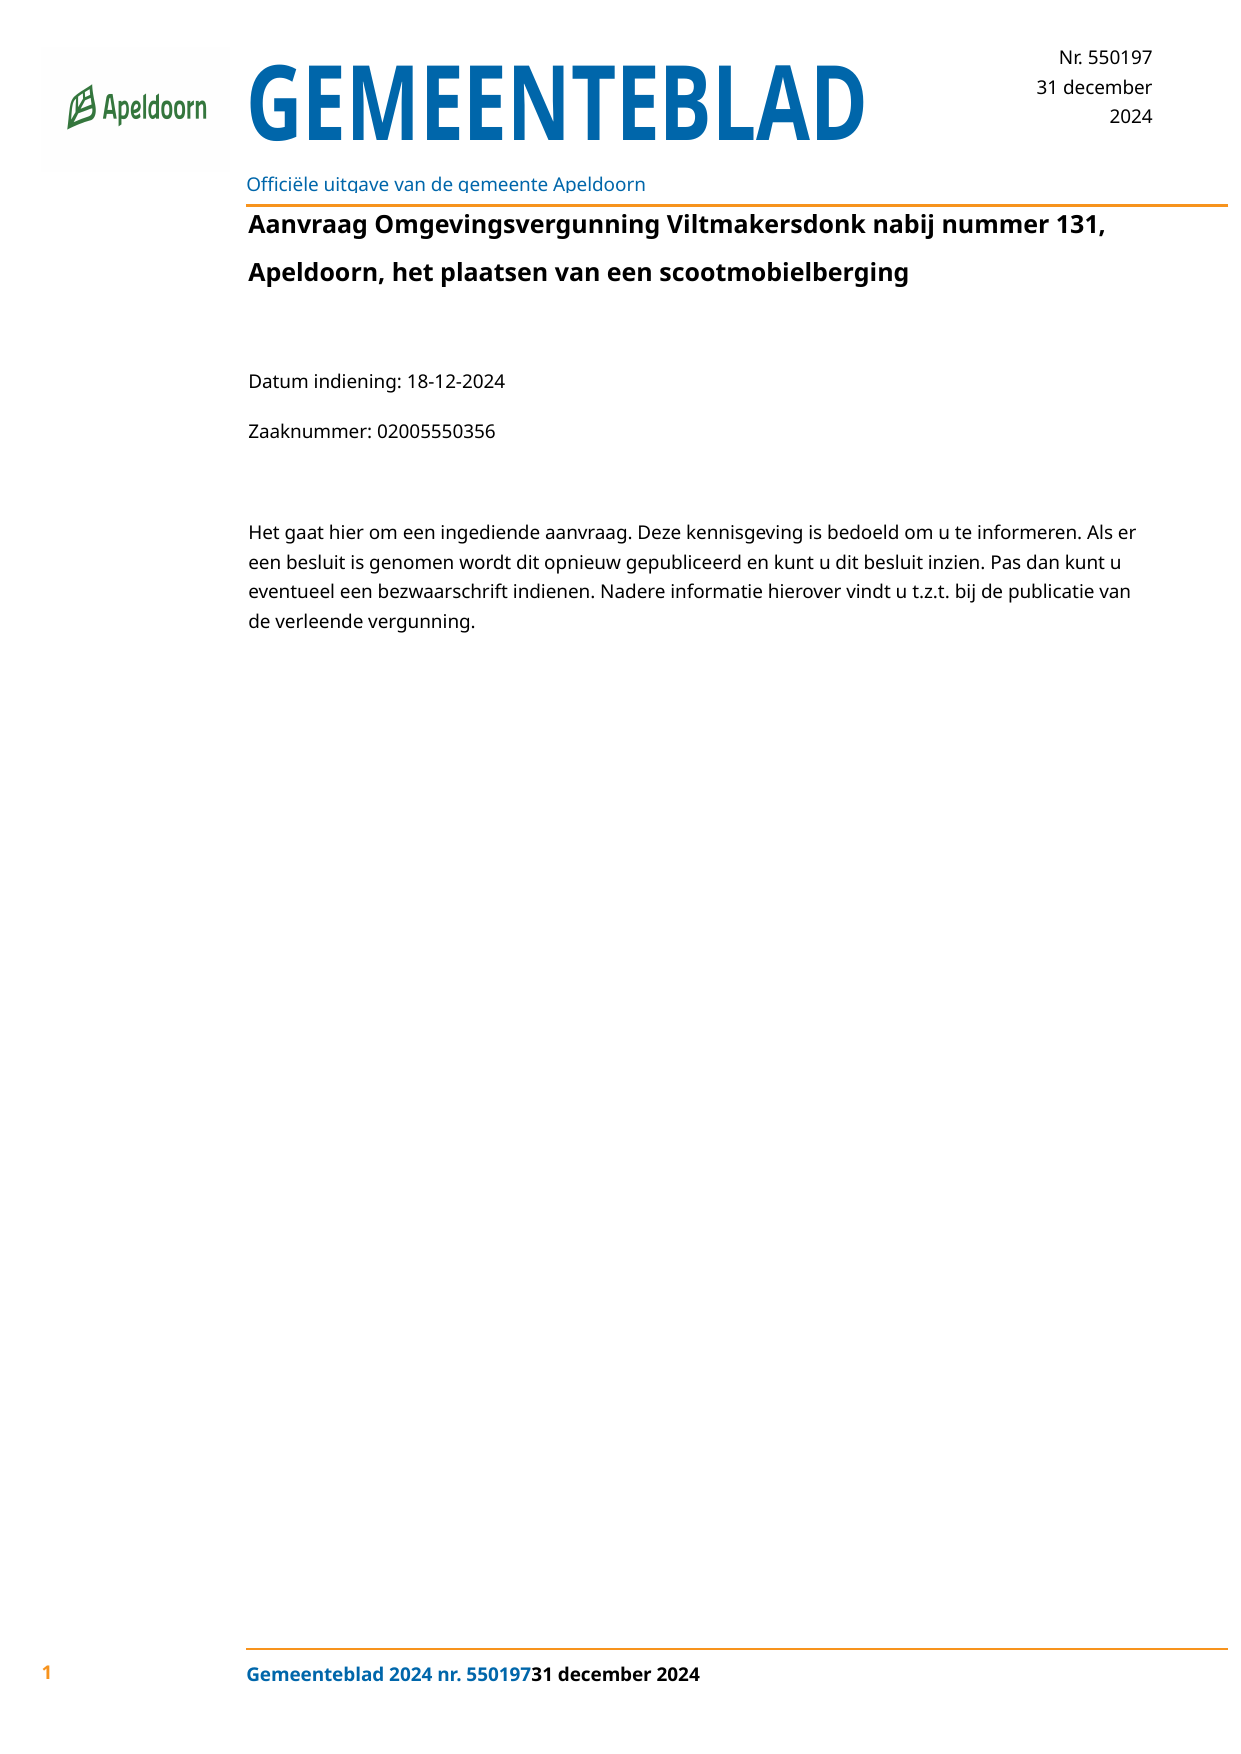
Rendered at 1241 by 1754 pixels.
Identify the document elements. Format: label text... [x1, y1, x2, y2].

text Zaaknummer: 02005550356 [248, 419, 1152, 444]
text Het gaat hier om een ingediende aanvraag. Deze kennisgeving is bedoeld om u te informeren. Als er een besluit is genomen wordt dit opnieuw gepubliceerd en kunt u dit besluit inzien. Pas dan kunt u eventueel een bezwaarschrift indienen. Nadere informatie hierover vindt u t.z.t. bij de publicatie van de verleende vergunning. [248, 519, 1152, 634]
text Aanvraag Omgevingsvergunning Viltmakersdonk nabij nummer 131, Apeldoorn, het plaatsen van een scootmobielberging [248, 207, 1152, 288]
picture [41, 47, 231, 172]
text Datum indiening: 18-12-2024 [248, 368, 1152, 394]
